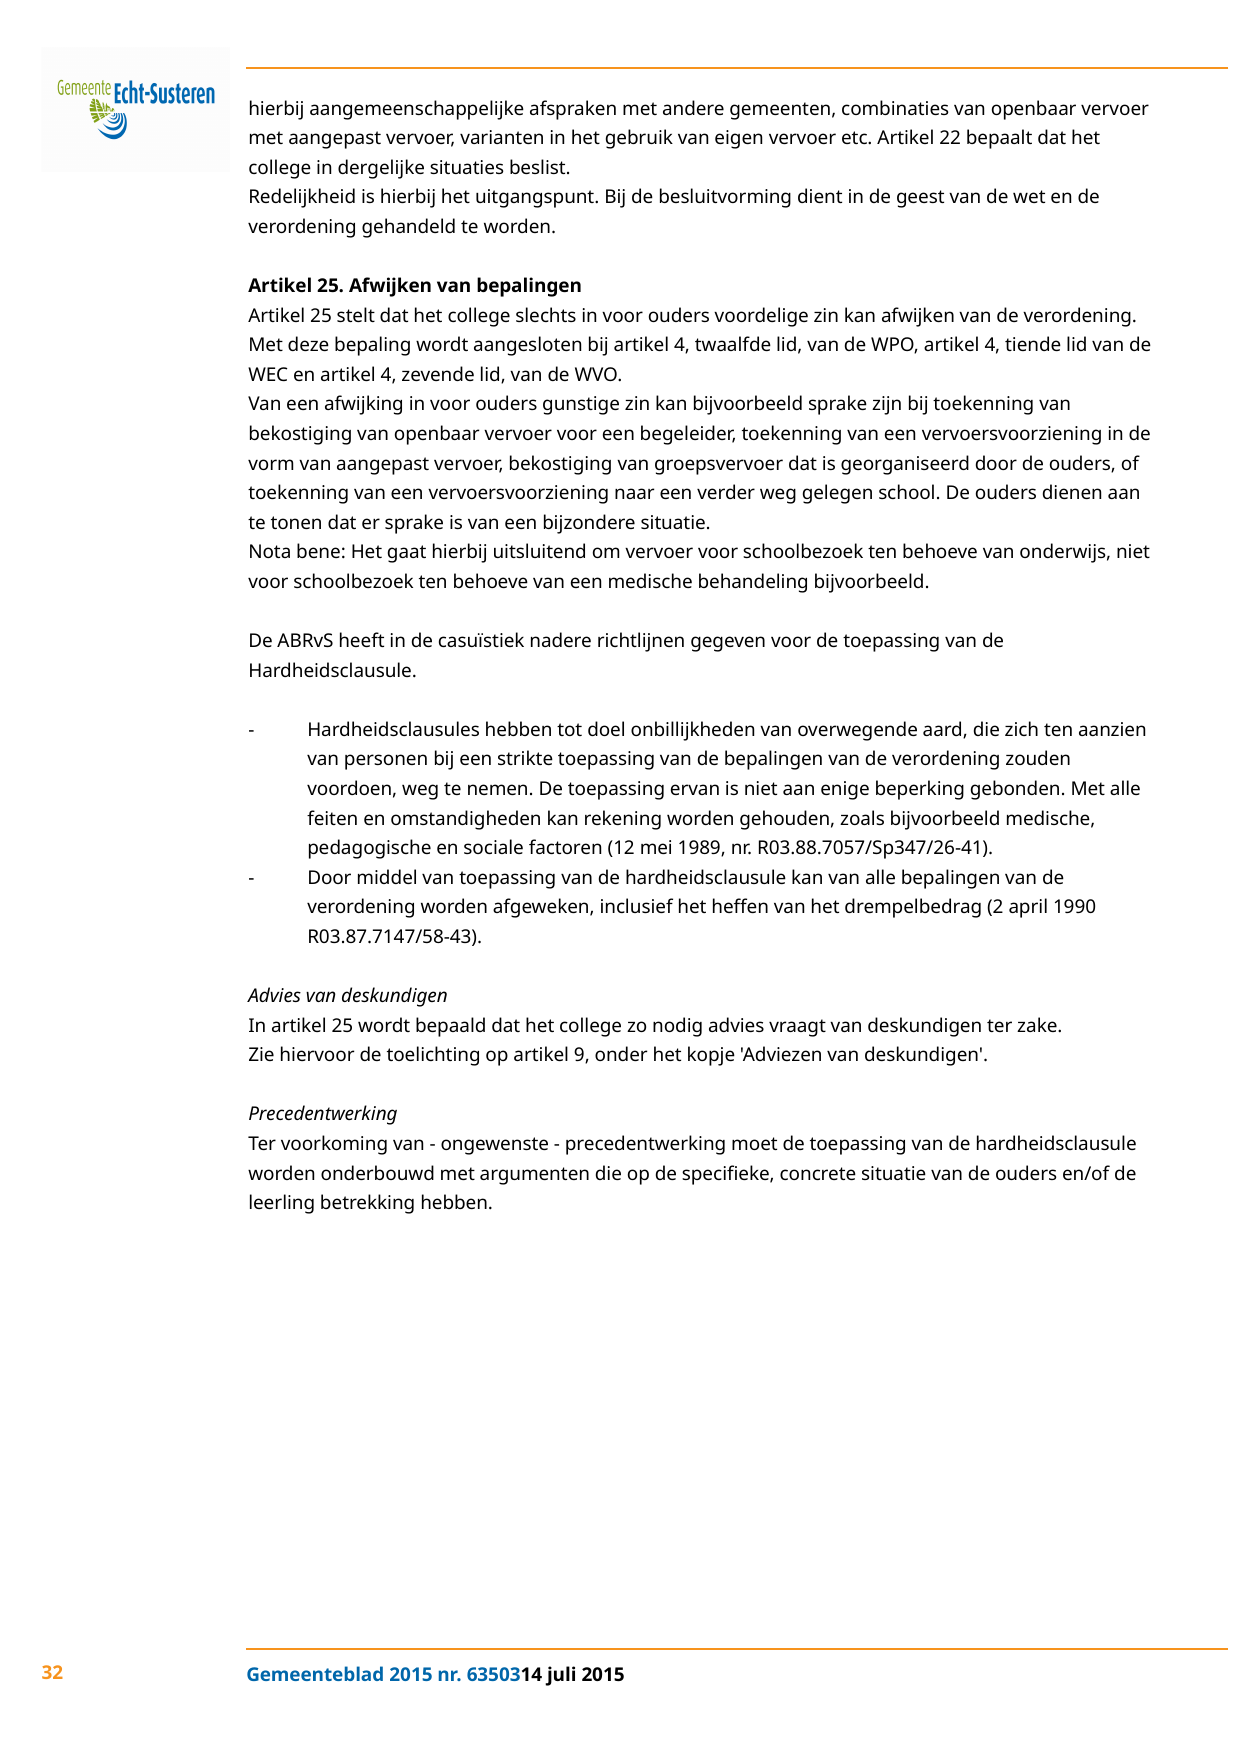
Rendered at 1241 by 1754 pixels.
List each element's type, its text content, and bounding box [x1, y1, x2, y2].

text hierbij aangemeenschappelijke afspraken met andere gemeenten, combinaties van openbaar vervoer met aangepast vervoer, varianten in het gebruik van eigen vervoer etc. Artikel 22 bepaalt dat het college in dergelijke situaties beslist. [248, 95, 1152, 180]
text Artikel 25 stelt dat het college slechts in voor ouders voordelige zin kan afwijken van de verordening. Met deze bepaling wordt aangesloten bij artikel 4, twaalfde lid, van de WPO, artikel 4, tiende lid van de WEC en artikel 4, zevende lid, van de WVO. [248, 302, 1152, 387]
text Precedentwerking [248, 1101, 1152, 1126]
text Advies van deskundigen [248, 982, 1152, 1008]
text Ter voorkoming van - ongewenste - precedentwerking moet de toepassing van de hardheidsclausule worden onderbouwd met argumenten die op de specifieke, concrete situatie van de ouders en/of de leerling betrekking hebben. [248, 1130, 1152, 1215]
text Nota bene: Het gaat hierbij uitsluitend om vervoer voor schoolbezoek ten behoeve van onderwijs, niet voor schoolbezoek ten behoeve van een medische behandeling bijvoorbeeld. [248, 538, 1152, 594]
list Door middel van toepassing van de hardheidsclausule kan van alle bepalingen van de verordening worden afgeweken, inclusief het heffen van het drempelbedrag (2 april 1990 R03.87.7147/58-43). [248, 864, 1152, 949]
text In artikel 25 wordt bepaald dat het college zo nodig advies vraagt van deskundigen ter zake. [248, 1012, 1152, 1038]
text Redelijkheid is hierbij het uitgangspunt. Bij de besluitvorming dient in de geest van de wet en de verordening gehandeld te worden. [248, 183, 1152, 239]
list Hardheidsclausules hebben tot doel onbillijkheden van overwegende aard, die zich ten aanzien van personen bij een strikte toepassing van de bepalingen van de verordening zouden voordoen, weg te nemen. De toepassing ervan is niet aan enige beperking gebonden. Met alle feiten en omstandigheden kan rekening worden gehouden, zoals bijvoorbeeld medische, pedagogische en sociale factoren (12 mei 1989, nr. R03.88.7057/Sp347/26-41). [248, 716, 1152, 860]
text Artikel 25. Afwijken van bepalingen [248, 272, 1152, 298]
text De ABRvS heeft in de casuïstiek nadere richtlijnen gegeven voor de toepassing van de Hardheidsclausule. [248, 627, 1152, 683]
text Van een afwijking in voor ouders gunstige zin kan bijvoorbeeld sprake zijn bij toekenning van bekostiging van openbaar vervoer voor een begeleider, toekenning van een vervoersvoorziening in de vorm van aangepast vervoer, bekostiging van groepsvervoer dat is georganiseerd door de ouders, of toekenning van een vervoersvoorziening naar een verder weg gelegen school. De ouders dienen aan te tonen dat er sprake is van een bijzondere situatie. [248, 391, 1152, 535]
picture [41, 47, 231, 172]
text Zie hiervoor de toelichting op artikel 9, onder het kopje 'Adviezen van deskundigen'. [248, 1041, 1152, 1067]
